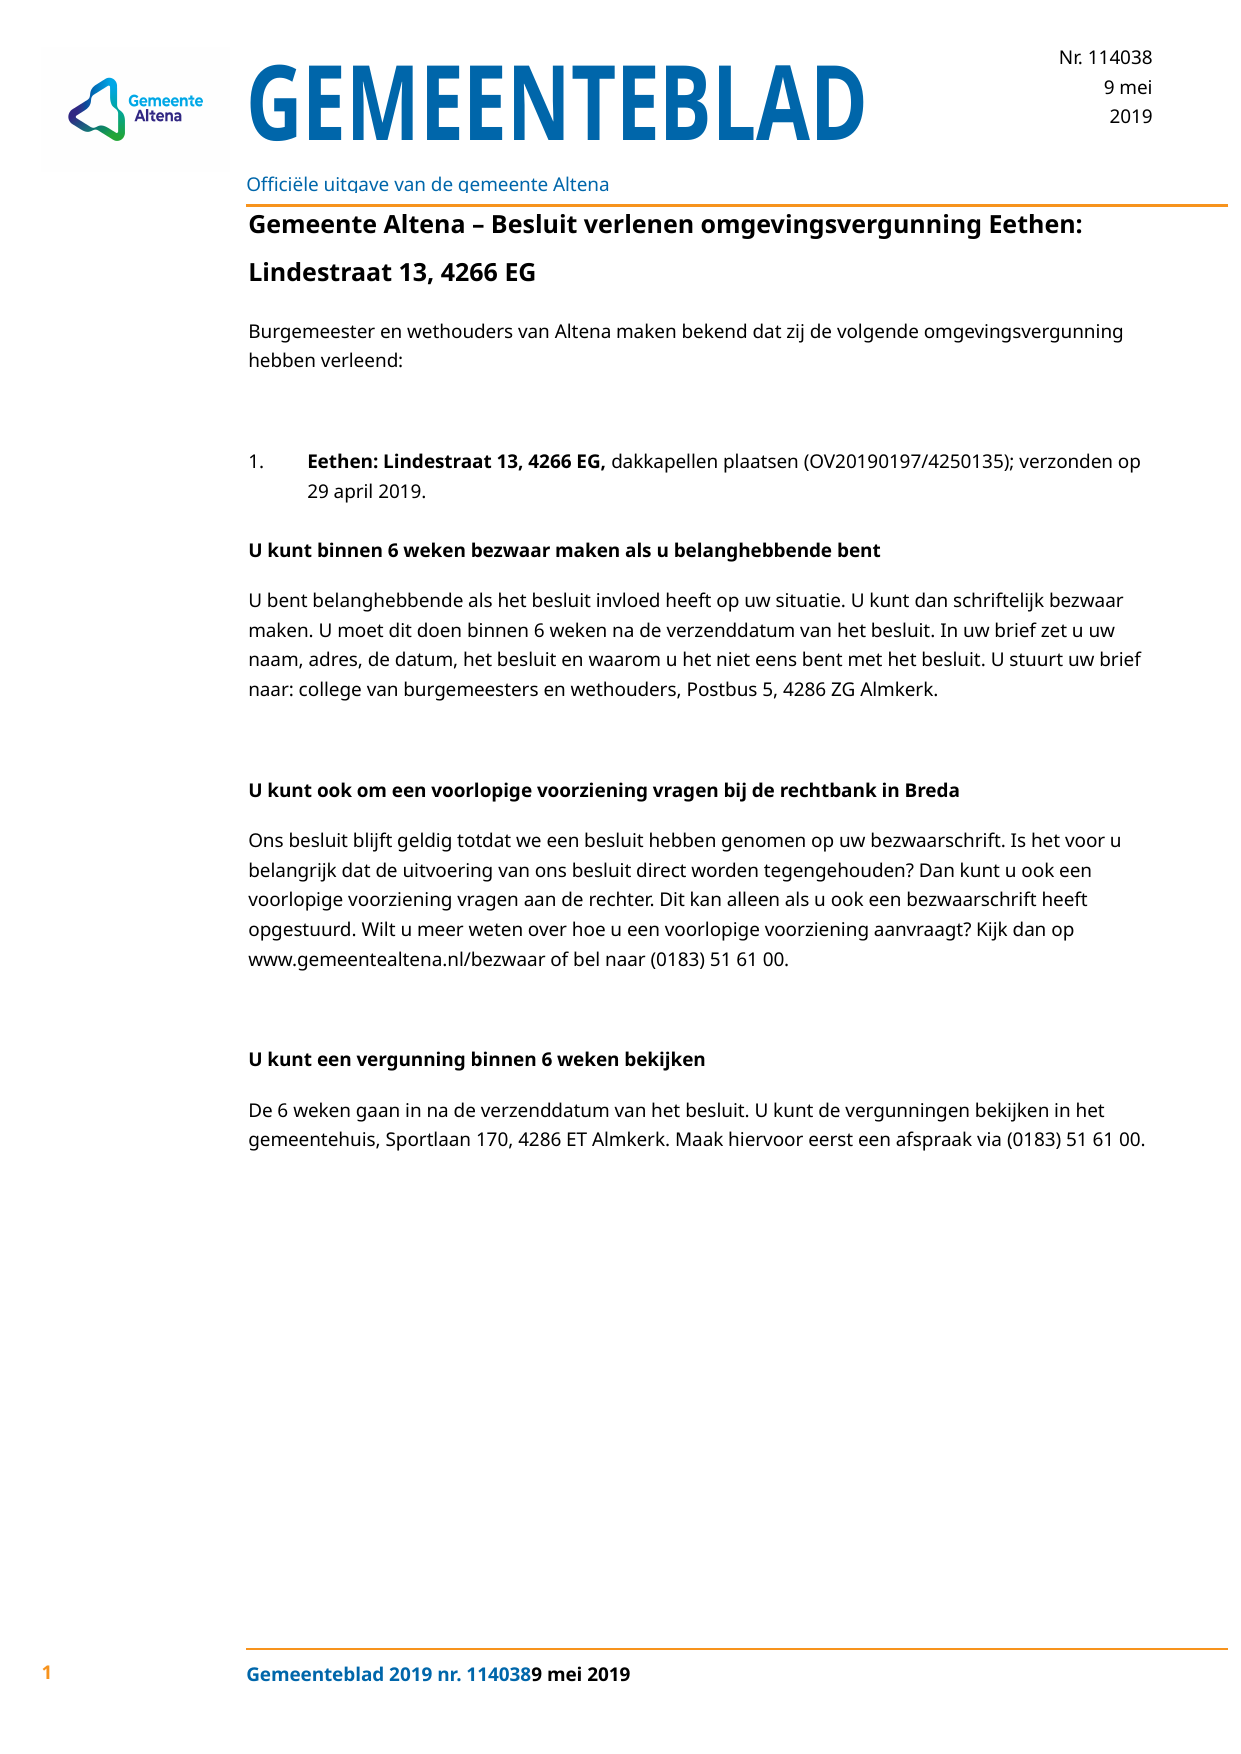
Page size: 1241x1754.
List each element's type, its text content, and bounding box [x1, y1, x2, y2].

picture [41, 47, 231, 172]
text U kunt binnen 6 weken bezwaar maken als u belanghebbende bent [248, 537, 1152, 563]
list Eethen: Lindestraat 13, 4266 EG, dakkapellen plaatsen (OV20190197/4250135); verzonden op 29 april 2019. [248, 448, 1152, 504]
text Burgemeester en wethouders van Altena maken bekend dat zij de volgende omgevingsvergunning hebben verleend: [248, 318, 1152, 373]
text U kunt ook om een voorlopige voorziening vragen bij de rechtbank in Breda [248, 777, 1152, 803]
text Ons besluit blijft geldig totdat we een besluit hebben genomen op uw bezwaarschrift. Is het voor u belangrijk dat de uitvoering van ons besluit direct worden tegengehouden? Dan kunt u ook een voorlopige voorziening vragen aan de rechter. Dit kan alleen als u ook een bezwaarschrift heeft opgestuurd. Wilt u meer weten over hoe u een voorlopige voorziening aanvraagt? Kijk dan op www.gemeentealtena.nl/bezwaar of bel naar (0183) 51 61 00. [248, 827, 1152, 972]
text U kunt een vergunning binnen 6 weken bekijken [248, 1047, 1152, 1072]
text U bent belanghebbende als het besluit invloed heeft op uw situatie. U kunt dan schriftelijk bezwaar maken. U moet dit doen binnen 6 weken na de verzenddatum van het besluit. In uw brief zet u uw naam, adres, de datum, het besluit en waarom u het niet eens bent met het besluit. U stuurt uw brief naar: college van burgemeesters en wethouders, Postbus 5, 4286 ZG Almkerk. [248, 587, 1152, 702]
text De 6 weken gaan in na de verzenddatum van het besluit. U kunt de vergunningen bekijken in het gemeentehuis, Sportlaan 170, 4286 ET Almkerk. Maak hiervoor eerst een afspraak via (0183) 51 61 00. [248, 1097, 1152, 1152]
text Gemeente Altena – Besluit verlenen omgevingsvergunning Eethen: Lindestraat 13, 4266 EG [248, 207, 1152, 288]
